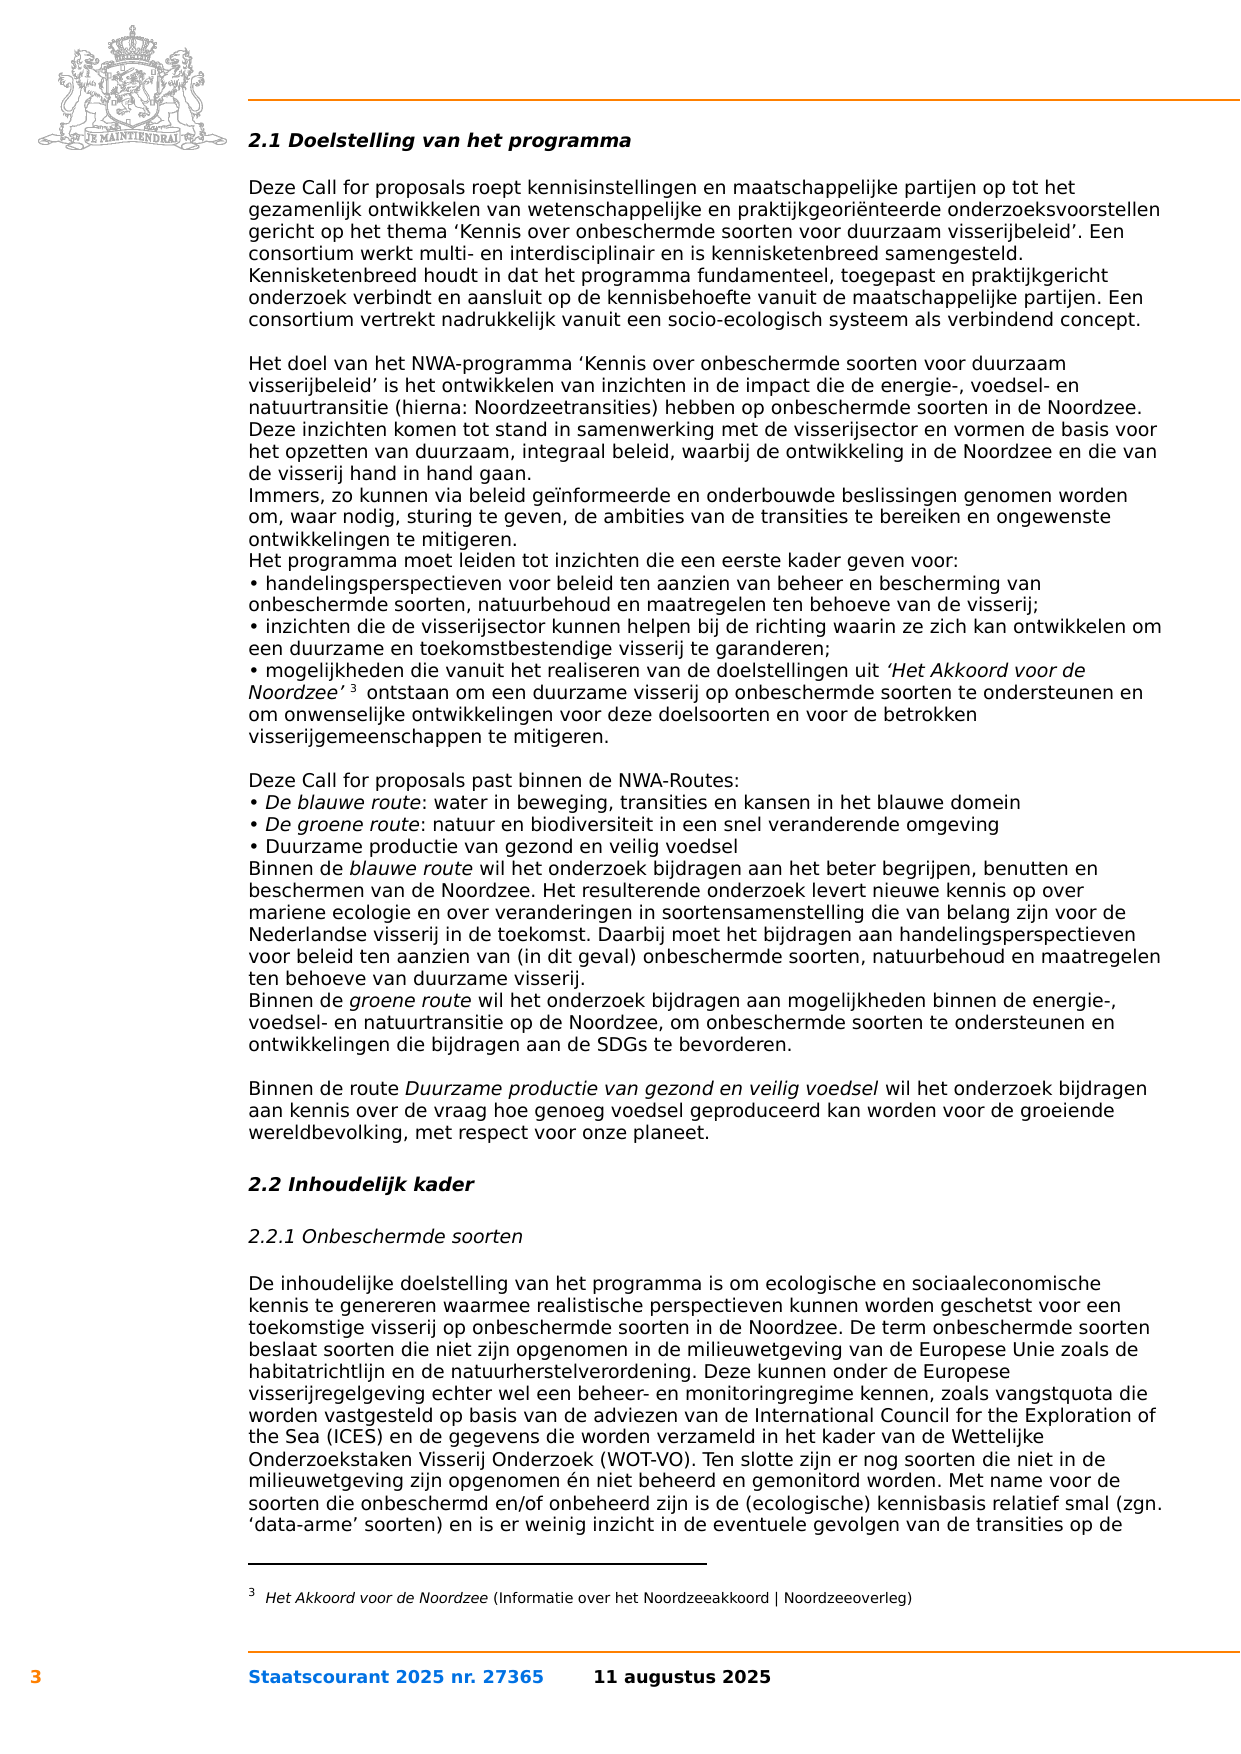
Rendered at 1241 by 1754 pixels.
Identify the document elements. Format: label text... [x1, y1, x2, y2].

text • De groene route: natuur en biodiversiteit in een snel veranderende omgeving [248, 814, 1163, 836]
text Immers, zo kunnen via beleid geïnformeerde en onderbouwde beslissingen genomen worden om, waar nodig, sturing te geven, de ambities van de transities te bereiken en ongewenste ontwikkelingen te mitigeren. [248, 484, 1163, 550]
picture [38, 25, 227, 150]
text Binnen de route Duurzame productie van gezond en veilig voedsel wil het onderzoek bijdragen aan kennis over de vraag hoe genoeg voedsel geproduceerd kan worden voor de groeiende wereldbevolking, met respect voor onze planeet. [248, 1078, 1163, 1144]
text • Duurzame productie van gezond en veilig voedsel [248, 836, 1163, 858]
text Het programma moet leiden tot inzichten die een eerste kader geven voor: [248, 550, 1163, 572]
text Deze Call for proposals past binnen de NWA-Routes: [248, 770, 1163, 792]
subtitle 2.2.1 Onbeschermde soorten [248, 1226, 1163, 1248]
text • inzichten die de visserijsector kunnen helpen bij de richting waarin ze zich kan ontwikkelen om een duurzame en toekomstbestendige visserij te garanderen; [248, 616, 1163, 660]
text • handelingsperspectieven voor beleid ten aanzien van beheer en bescherming van onbeschermde soorten, natuurbehoud en maatregelen ten behoeve van de visserij; [248, 572, 1163, 616]
subtitle 2.2 Inhoudelijk kader [248, 1174, 1163, 1196]
text Binnen de blauwe route wil het onderzoek bijdragen aan het beter begrijpen, benutten en beschermen van de Noordzee. Het resulterende onderzoek levert nieuwe kennis op over mariene ecologie en over veranderingen in soortensamenstelling die van belang zijn voor de Nederlandse visserij in de toekomst. Daarbij moet het bijdragen aan handelingsperspectieven voor beleid ten aanzien van (in dit geval) onbeschermde soorten, natuurbehoud en maatregelen ten behoeve van duurzame visserij. [248, 858, 1163, 990]
text Binnen de groene route wil het onderzoek bijdragen aan mogelijkheden binnen de energie-, voedsel- en natuurtransitie op de Noordzee, om onbeschermde soorten te ondersteunen en ontwikkelingen die bijdragen aan de SDGs te bevorderen. [248, 990, 1163, 1056]
text Deze Call for proposals roept kennisinstellingen en maatschappelijke partijen op tot het gezamenlijk ontwikkelen van wetenschappelijke en praktijkgeoriënteerde onderzoeksvoorstellen gericht op het thema ‘Kennis over onbeschermde soorten voor duurzaam visserijbeleid’. Een consortium werkt multi- en interdisciplinair en is kennisketenbreed samengesteld. Kennisketenbreed houdt in dat het programma fundamenteel, toegepast en praktijkgericht onderzoek verbindt en aansluit op de kennisbehoefte vanuit de maatschappelijke partijen. Een consortium vertrekt nadrukkelijk vanuit een socio-ecologisch systeem als verbindend concept. [248, 177, 1163, 331]
subtitle 2.1 Doelstelling van het programma [248, 130, 1163, 152]
text Het Akkoord voor de Noordzee (Informatie over het Noordzeeakkoord | Noordzeeoverleg) [248, 1586, 1163, 1608]
text • De blauwe route: water in beweging, transities en kansen in het blauwe domein [248, 792, 1163, 814]
text Het doel van het NWA-programma ‘Kennis over onbeschermde soorten voor duurzaam visserijbeleid’ is het ontwikkelen van inzichten in de impact die de energie-, voedsel- en natuurtransitie (hierna: Noordzeetransities) hebben op onbeschermde soorten in de Noordzee. Deze inzichten komen tot stand in samenwerking met de visserijsector en vormen de basis voor het opzetten van duurzaam, integraal beleid, waarbij de ontwikkeling in de Noordzee en die van de visserij hand in hand gaan. [248, 353, 1163, 484]
text • mogelijkheden die vanuit het realiseren van de doelstellingen uit ‘Het Akkoord voor de Noordzee’ ontstaan om een duurzame visserij op onbeschermde soorten te ondersteunen en om onwenselijke ontwikkelingen voor deze doelsoorten en voor de betrokken visserijgemeenschappen te mitigeren. [248, 660, 1163, 748]
text De inhoudelijke doelstelling van het programma is om ecologische en sociaaleconomische kennis te genereren waarmee realistische perspectieven kunnen worden geschetst voor een toekomstige visserij op onbeschermde soorten in de Noordzee. De term onbeschermde soorten beslaat soorten die niet zijn opgenomen in de milieuwetgeving van de Europese Unie zoals de habitatrichtlijn en de natuurherstelverordening. Deze kunnen onder de Europese visserijregelgeving echter wel een beheer- en monitoringregime kennen, zoals vangstquota die worden vastgesteld op basis van de adviezen van de International Council for the Exploration of the Sea (ICES) en de gegevens die worden verzameld in het kader van de Wettelijke Onderzoekstaken Visserij Onderzoek (WOT-VO). Ten slotte zijn er nog soorten die niet in de milieuwetgeving zijn opgenomen én niet beheerd en gemonitord worden. Met name voor de soorten die onbeschermd en/of onbeheerd zijn is de (ecologische) kennisbasis relatief smal (zgn. ‘data-arme’ soorten) en is er weinig inzicht in de eventuele gevolgen van de transities op de [248, 1273, 1163, 1536]
